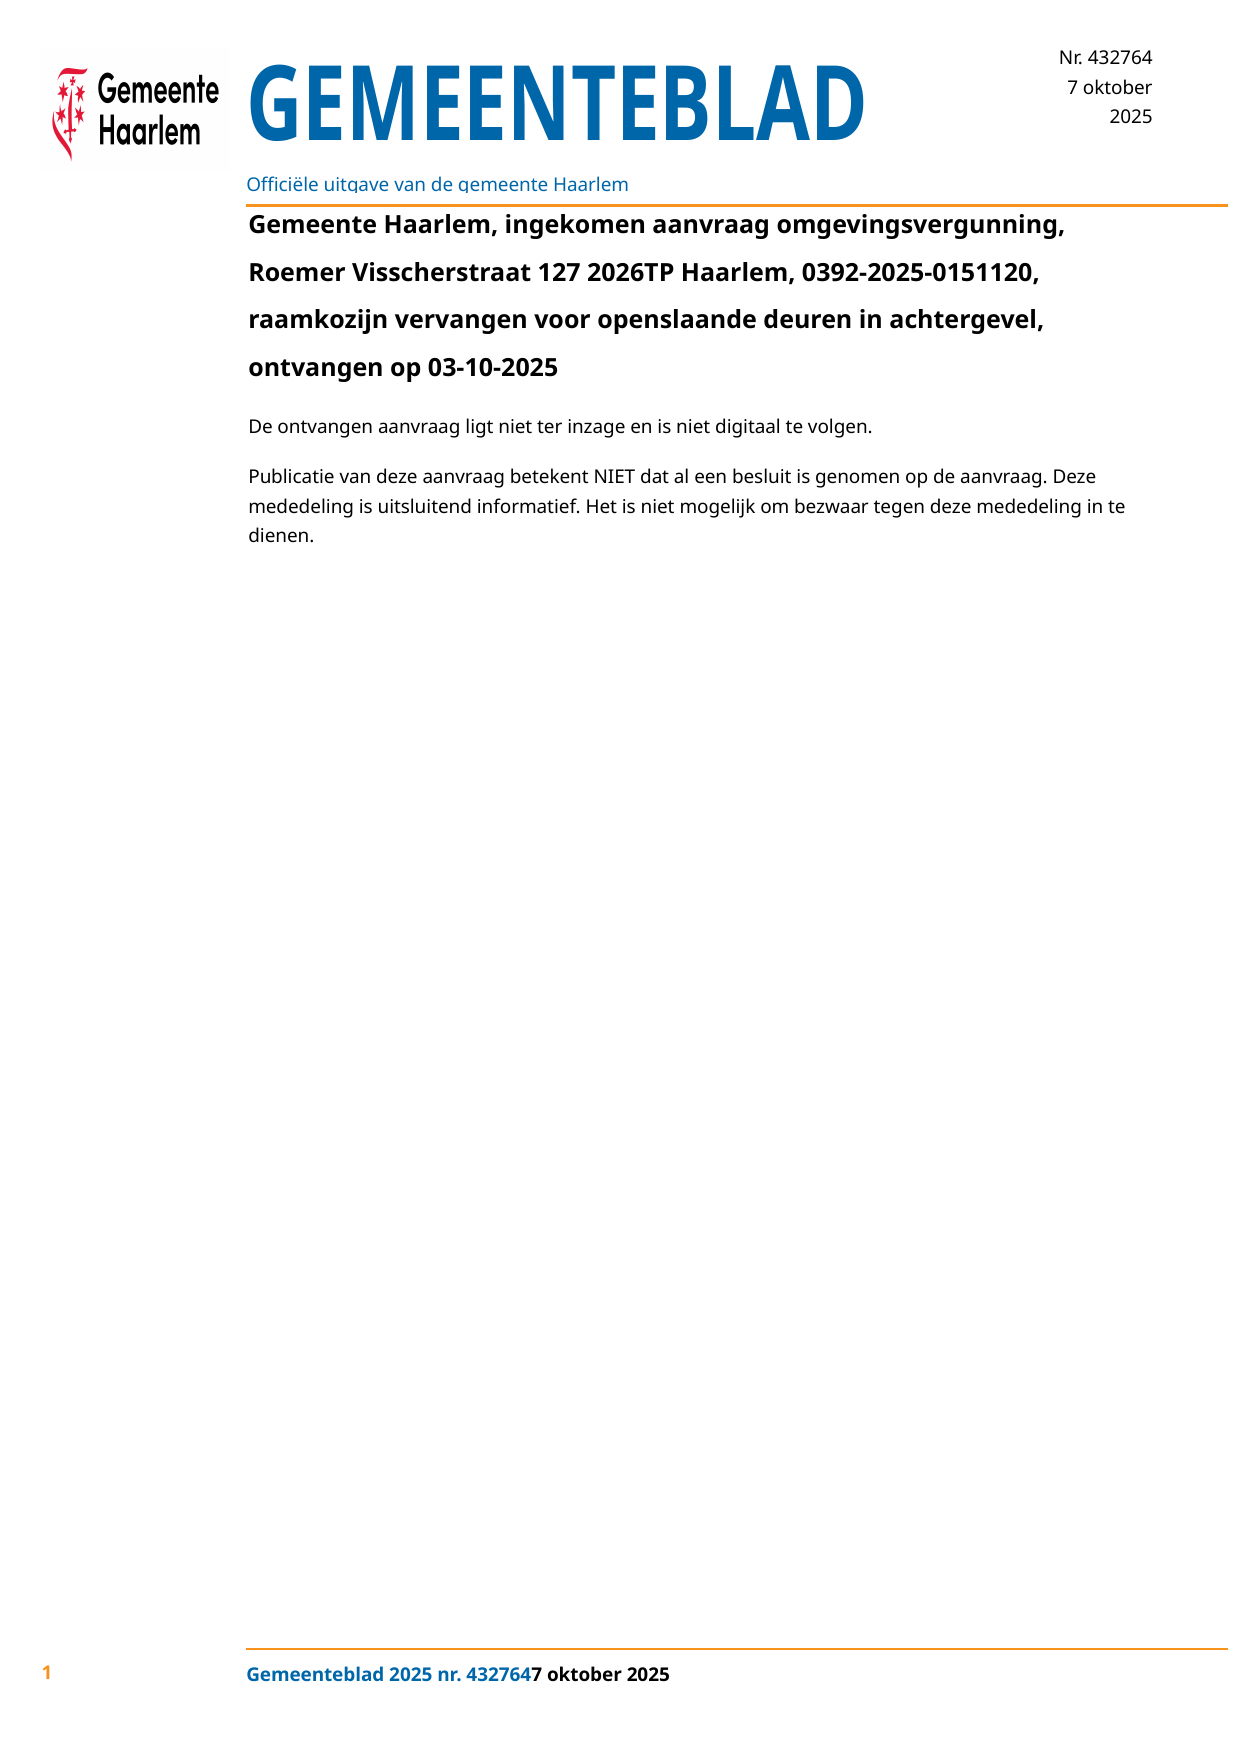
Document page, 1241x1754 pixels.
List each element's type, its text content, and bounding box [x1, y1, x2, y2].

text Publicatie van deze aanvraag betekent NIET dat al een besluit is genomen op de aanvraag. Deze mededeling is uitsluitend informatief. Het is niet mogelijk om bezwaar tegen deze mededeling in te dienen. [248, 463, 1152, 548]
picture [41, 47, 231, 172]
text Gemeente Haarlem, ingekomen aanvraag omgevingsvergunning, Roemer Visscherstraat 127 2026TP Haarlem, 0392-2025-0151120, raamkozijn vervangen voor openslaande deuren in achtergevel, ontvangen op 03-10-2025 [248, 207, 1152, 384]
text De ontvangen aanvraag ligt niet ter inzage en is niet digitaal te volgen. [248, 413, 1152, 439]
